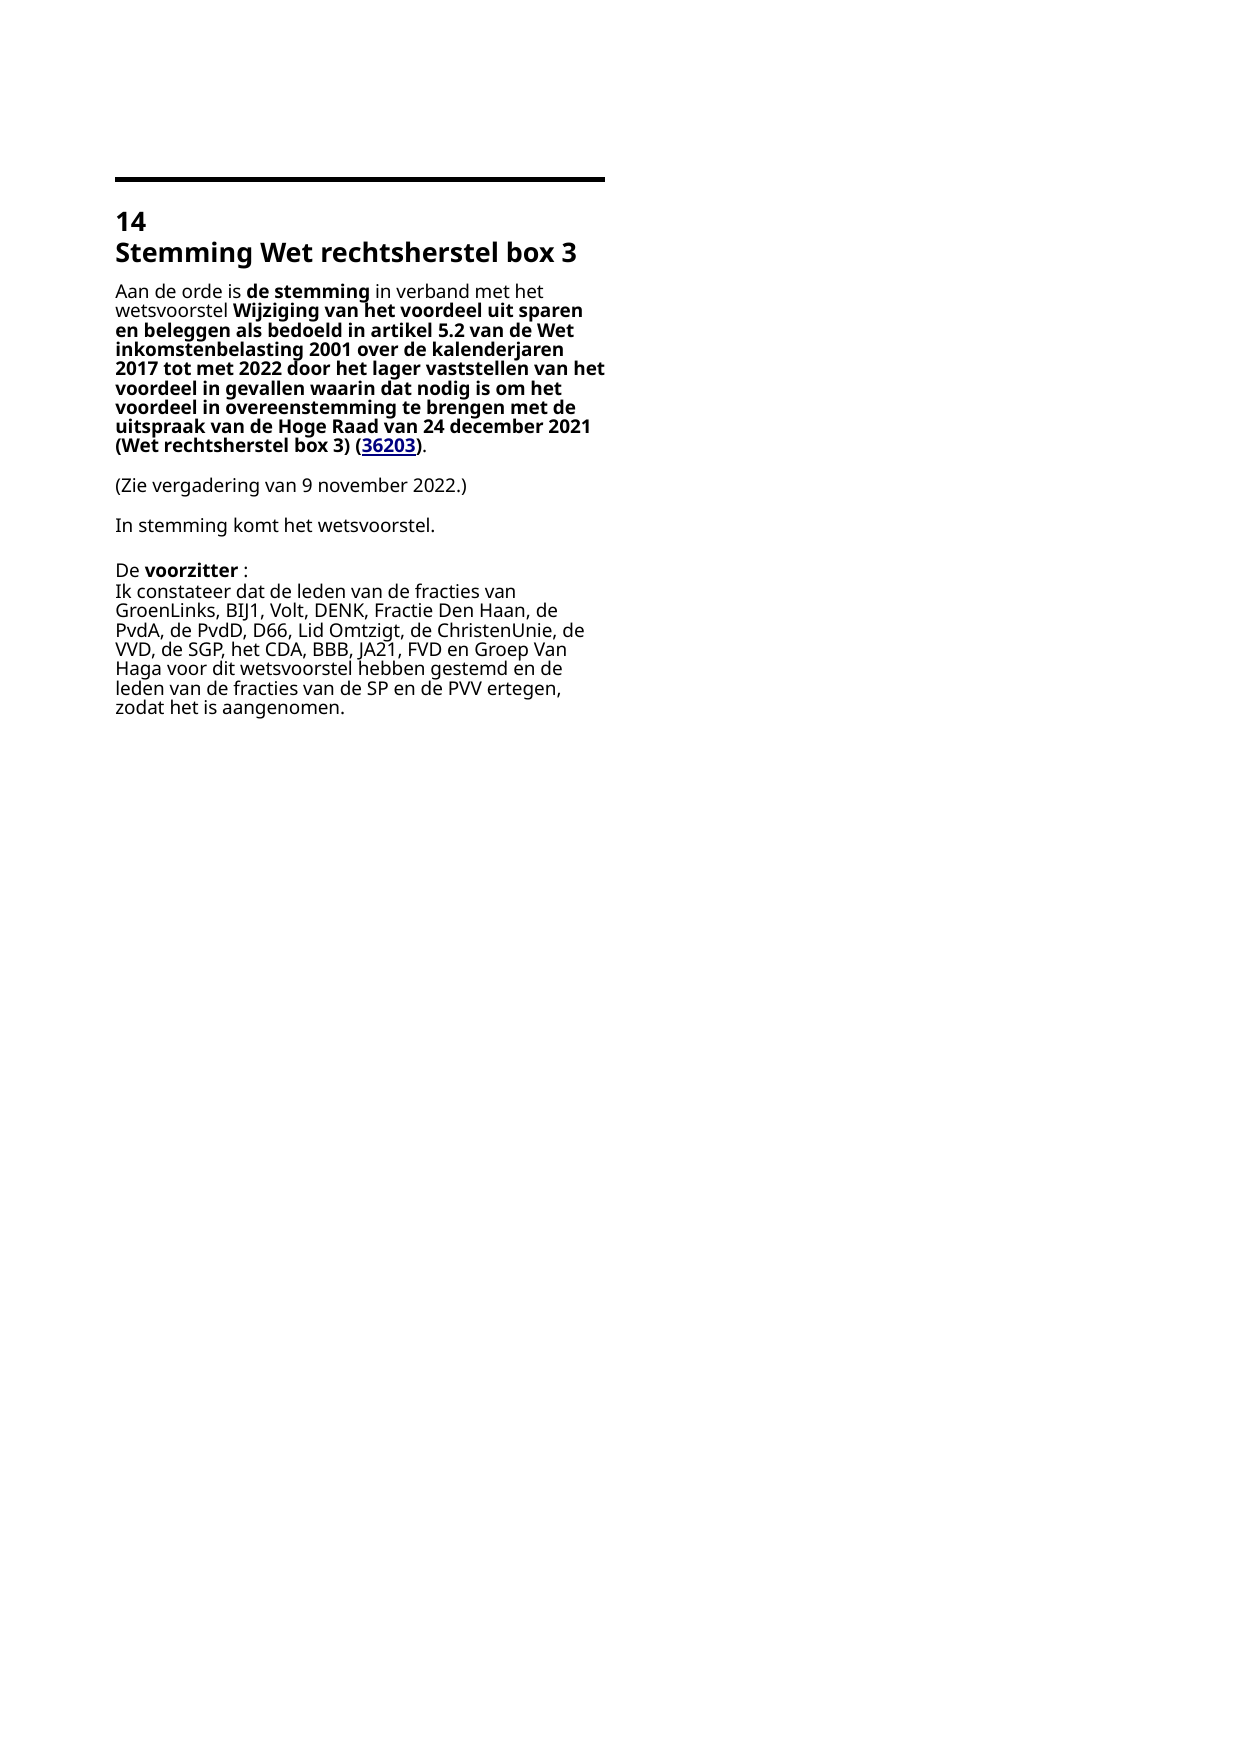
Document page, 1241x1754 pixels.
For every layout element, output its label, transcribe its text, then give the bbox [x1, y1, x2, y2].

text (Zie vergadering van 9 november 2022.) [115, 477, 605, 497]
text In stemming komt het wetsvoorstel. [115, 517, 605, 537]
text 14 [115, 203, 605, 239]
text Ik constateer dat de leden van de fracties van GroenLinks, BIJ1, Volt, DENK, Fractie Den Haan, de PvdA, de PvdD, D66, Lid Omtzigt, de ChristenUnie, de VVD, de SGP, het CDA, BBB, JA21, FVD en Groep Van Haga voor dit wetsvoorstel hebben gestemd en de leden van de fracties van de SP en de PVV ertegen, zodat het is aangenomen. [115, 583, 605, 718]
text De voorzitter : [115, 557, 605, 583]
text Aan de orde is de stemming in verband met het wetsvoorstel Wijziging van het voordeel uit sparen en beleggen als bedoeld in artikel 5.2 van de Wet inkomstenbelasting 2001 over de kalenderjaren 2017 tot met 2022 door het lager vaststellen van het voordeel in gevallen waarin dat nodig is om het voordeel in overeenstemming te brengen met de uitspraak van de Hoge Raad van 24 december 2021 (Wet rechtsherstel box 3) (36203). [115, 283, 605, 457]
text Stemming Wet rechtsherstel box 3 [115, 239, 605, 283]
